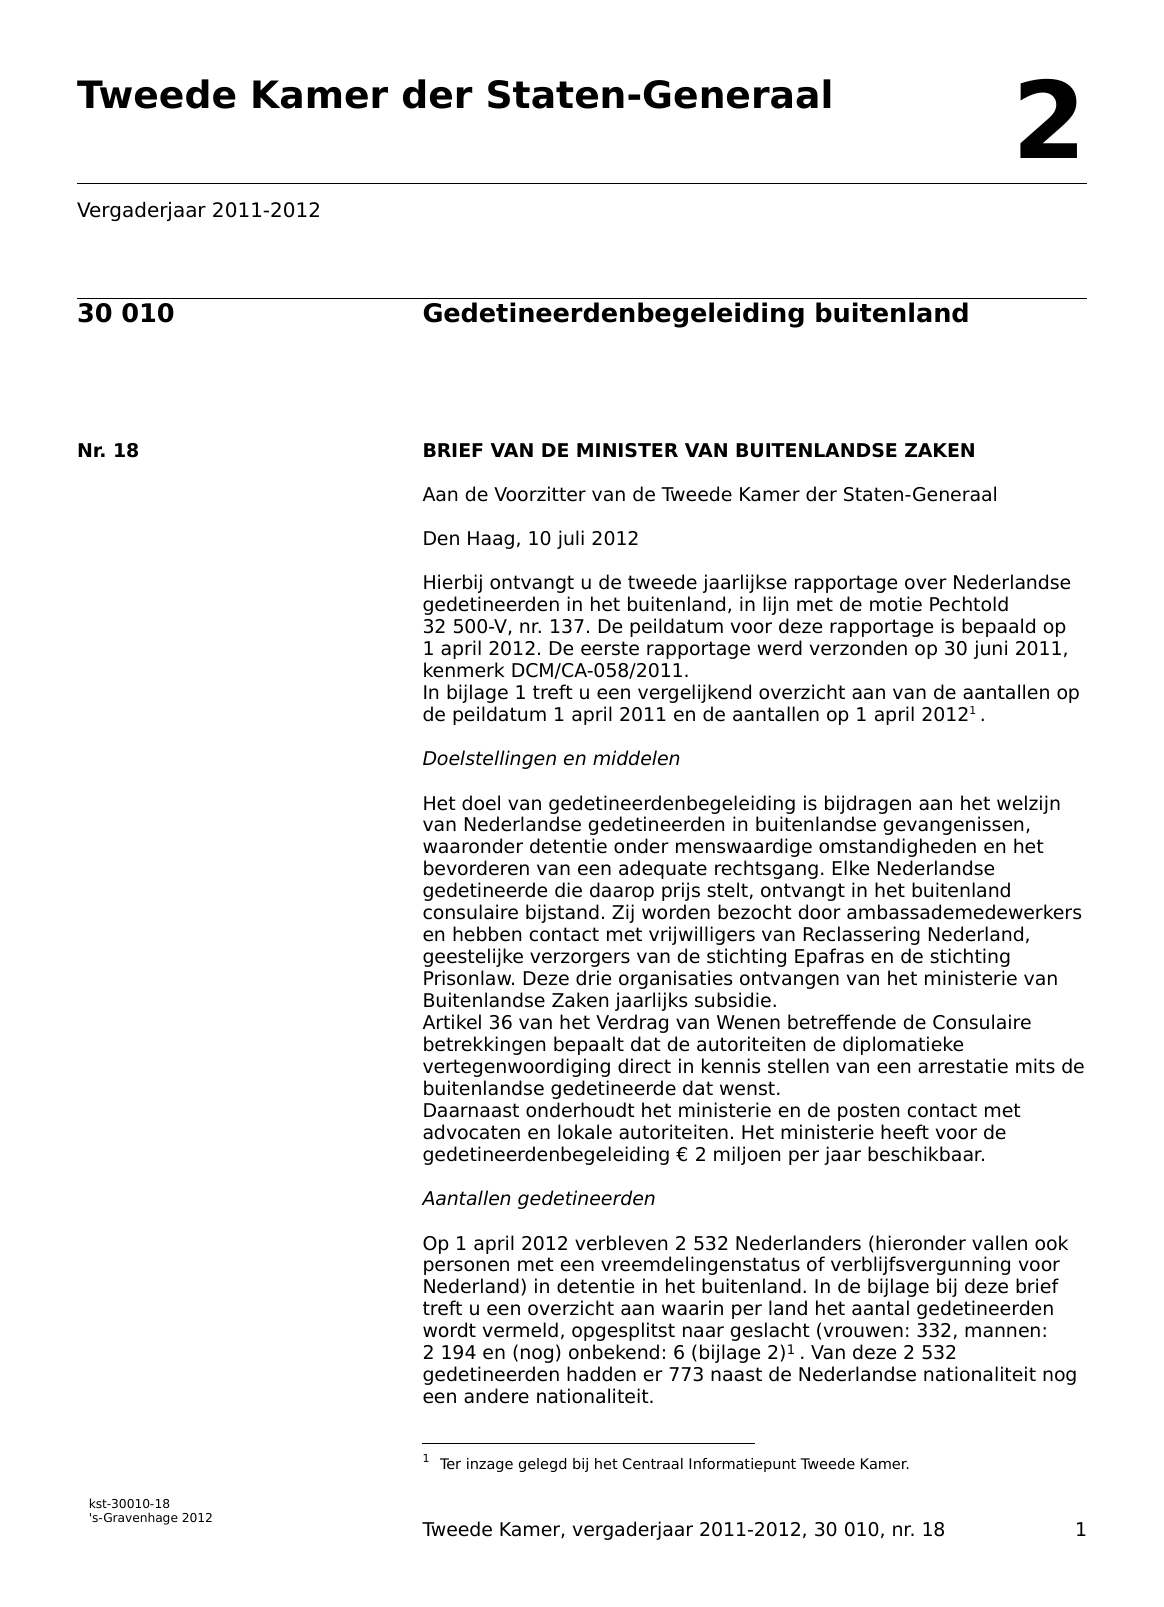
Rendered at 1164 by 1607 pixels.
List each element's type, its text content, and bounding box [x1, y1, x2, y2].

text Den Haag, 10 juli 2012 [422, 528, 1087, 550]
table_header Tweede Kamer der Staten-Generaal [77, 59, 886, 183]
text Op 1 april 2012 verbleven 2 532 Nederlanders (hieronder vallen ook personen met een vreemdelingenstatus of verblijfsvergunning voor Nederland) in detentie in het buitenland. In de bijlage bij deze brief treft u een overzicht aan waarin per land het aantal gedetineerden wordt vermeld, opgesplitst naar geslacht (vrouwen: 332, mannen: 2 194 en (nog) onbekend: 6 (bijlage 2)1. Van deze 2 532 gedetineerden hadden er 773 naast de Nederlandse nationaliteit nog een andere nationaliteit. [422, 1232, 1087, 1408]
text Artikel 36 van het Verdrag van Wenen betreffende de Consulaire betrekkingen bepaalt dat de autoriteiten de diplomatieke vertegenwoordiging direct in kennis stellen van een arrestatie mits de buitenlandse gedetineerde dat wenst. [422, 1012, 1087, 1100]
text Aan de Voorzitter van de Tweede Kamer der Staten-Generaal [422, 484, 1087, 506]
text Daarnaast onderhoudt het ministerie en de posten contact met advocaten en lokale autoriteiten. Het ministerie heeft voor de gedetineerdenbegeleiding € 2 miljoen per jaar beschikbaar. [422, 1100, 1087, 1166]
text 's-Gravenhage 2012 [88, 1511, 323, 1525]
subtitle Doelstellingen en middelen [422, 748, 1087, 770]
subtitle 30 010 Gedetineerdenbegeleiding buitenland [77, 299, 1087, 329]
subtitle Nr. 18 BRIEF VAN DE MINISTER VAN BUITENLANDSE ZAKEN [77, 440, 1087, 462]
text Hierbij ontvangt u de tweede jaarlijkse rapportage over Nederlandse gedetineerden in het buitenland, in lijn met de motie Pechtold 32 500-V, nr. 137. De peildatum voor deze rapportage is bepaald op 1 april 2012. De eerste rapportage werd verzonden op 30 juni 2011, kenmerk DCM/CA-058/2011. [422, 572, 1087, 682]
table_header 2 [886, 59, 1087, 183]
table_cell Vergaderjaar 2011-2012 [77, 184, 1087, 298]
text In bijlage 1 treft u een vergelijkend overzicht aan van de aantallen op de peildatum 1 april 2011 en de aantallen op 1 april 2012. [422, 682, 1087, 726]
subtitle Aantallen gedetineerden [422, 1188, 1087, 1210]
text Het doel van gedetineerdenbegeleiding is bijdragen aan het welzijn van Nederlandse gedetineerden in buitenlandse gevangenissen, waaronder detentie onder menswaardige omstandigheden en het bevorderen van een adequate rechtsgang. Elke Nederlandse gedetineerde die daarop prijs stelt, ontvangt in het buitenland consulaire bijstand. Zij worden bezocht door ambassademedewerkers en hebben contact met vrijwilligers van Reclassering Nederland, geestelijke verzorgers van de stichting Epafras en de stichting Prisonlaw. Deze drie organisaties ontvangen van het ministerie van Buitenlandse Zaken jaarlijks subsidie. [422, 792, 1087, 1012]
text kst-30010-18 [88, 1497, 323, 1511]
text Ter inzage gelegd bij het Centraal Informatiepunt Tweede Kamer. [422, 1452, 1087, 1474]
